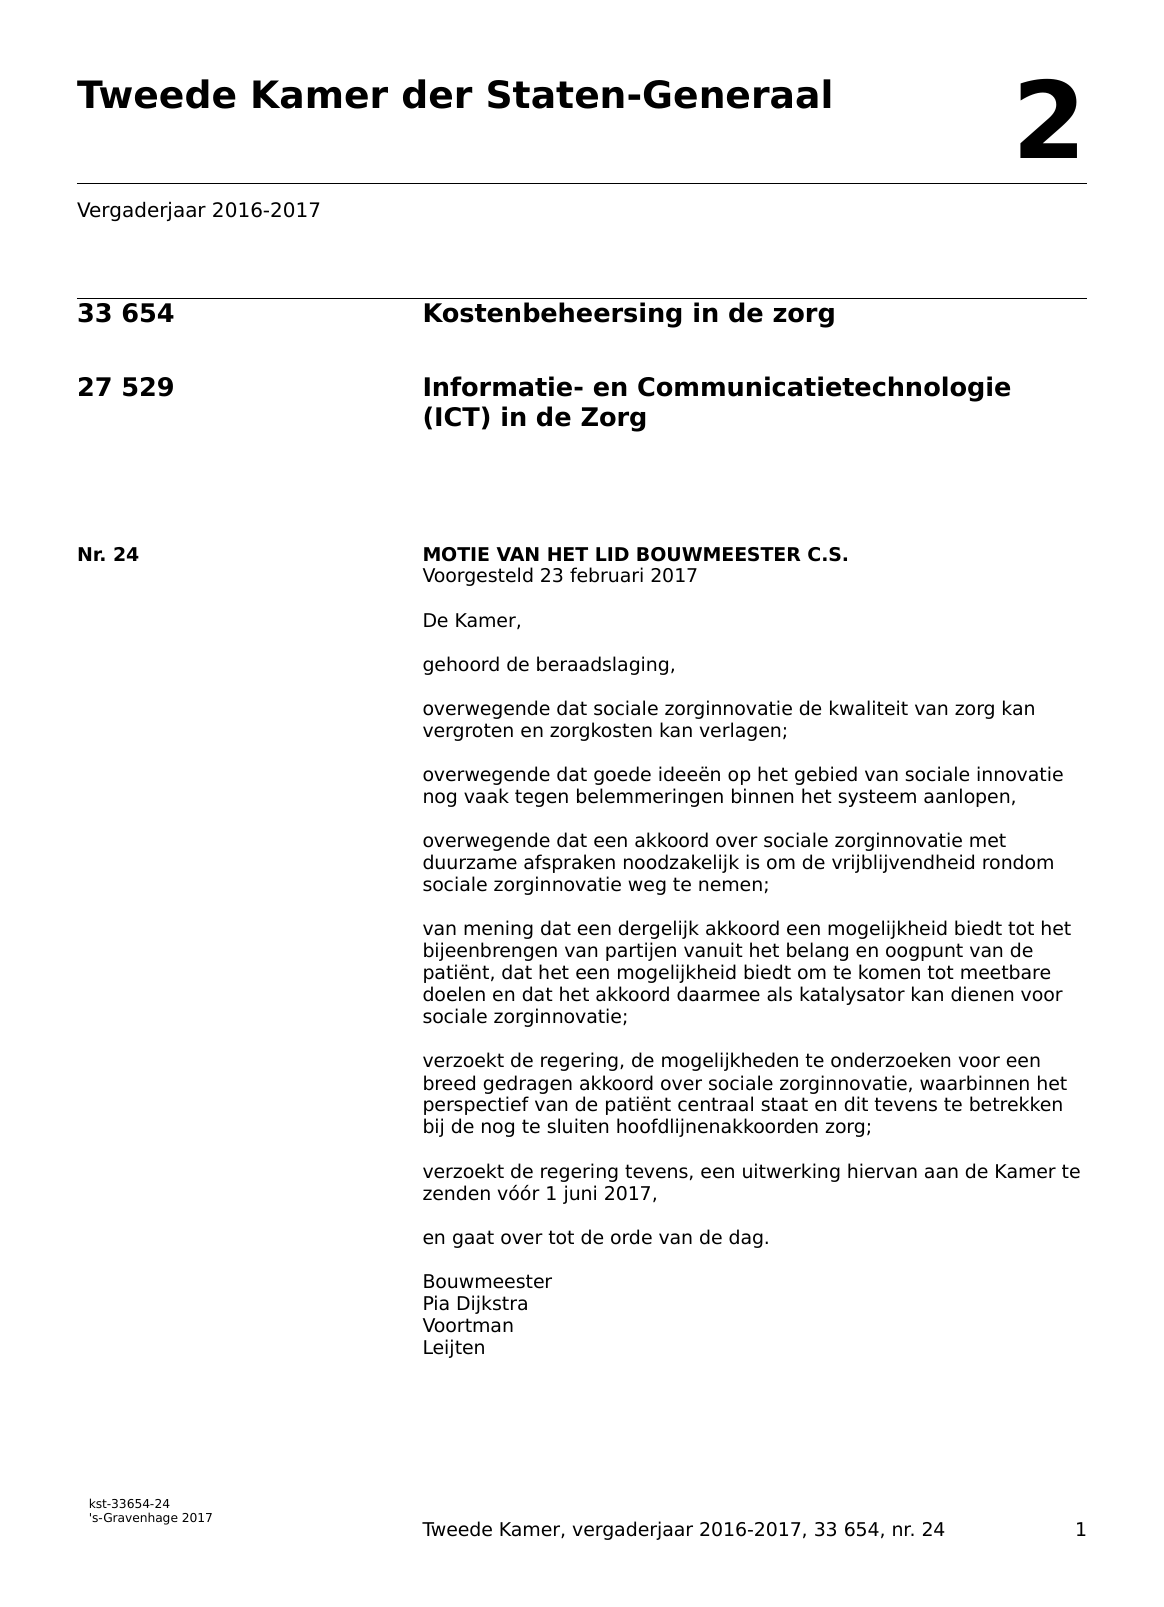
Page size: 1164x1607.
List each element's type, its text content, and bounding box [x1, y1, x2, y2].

text Voorgesteld 23 februari 2017 [422, 565, 1087, 587]
text en gaat over tot de orde van de dag. [422, 1227, 1087, 1249]
text overwegende dat een akkoord over sociale zorginnovatie met duurzame afspraken noodzakelijk is om de vrijblijvendheid rondom sociale zorginnovatie weg te nemen; [422, 830, 1087, 896]
text verzoekt de regering tevens, een uitwerking hiervan aan de Kamer te zenden vóór 1 juni 2017, [422, 1161, 1087, 1204]
text De Kamer, [422, 609, 1087, 632]
text Voortman [422, 1315, 1087, 1337]
table_header Tweede Kamer der Staten-Generaal [77, 59, 886, 183]
table_cell Vergaderjaar 2016-2017 [77, 184, 1087, 298]
subtitle 33 654 Kostenbeheersing in de zorg [77, 299, 1087, 329]
text overwegende dat sociale zorginnovatie de kwaliteit van zorg kan vergroten en zorgkosten kan verlagen; [422, 698, 1087, 742]
text Leijten [422, 1337, 1087, 1359]
text Bouwmeester [422, 1271, 1087, 1293]
table_header 2 [886, 59, 1087, 183]
text van mening dat een dergelijk akkoord een mogelijkheid biedt tot het bijeenbrengen van partijen vanuit het belang en oogpunt van de patiënt, dat het een mogelijkheid biedt om te komen tot meetbare doelen en dat het akkoord daarmee als katalysator kan dienen voor sociale zorginnovatie; [422, 918, 1087, 1028]
text Pia Dijkstra [422, 1293, 1087, 1315]
text kst-33654-24 [88, 1497, 323, 1511]
text verzoekt de regering, de mogelijkheden te onderzoeken voor een breed gedragen akkoord over sociale zorginnovatie, waarbinnen het perspectief van de patiënt centraal staat en dit tevens te betrekken bij de nog te sluiten hoofdlijnenakkoorden zorg; [422, 1050, 1087, 1138]
text overwegende dat goede ideeën op het gebied van sociale innovatie nog vaak tegen belemmeringen binnen het systeem aanlopen, [422, 764, 1087, 808]
subtitle Nr. 24 MOTIE VAN HET LID BOUWMEESTER C.S. [77, 543, 1087, 565]
text gehoord de beraadslaging, [422, 654, 1087, 676]
subtitle 27 529 Informatie- en Communicatietechnologie (ICT) in de Zorg [77, 373, 1087, 432]
text 's-Gravenhage 2017 [88, 1511, 323, 1525]
